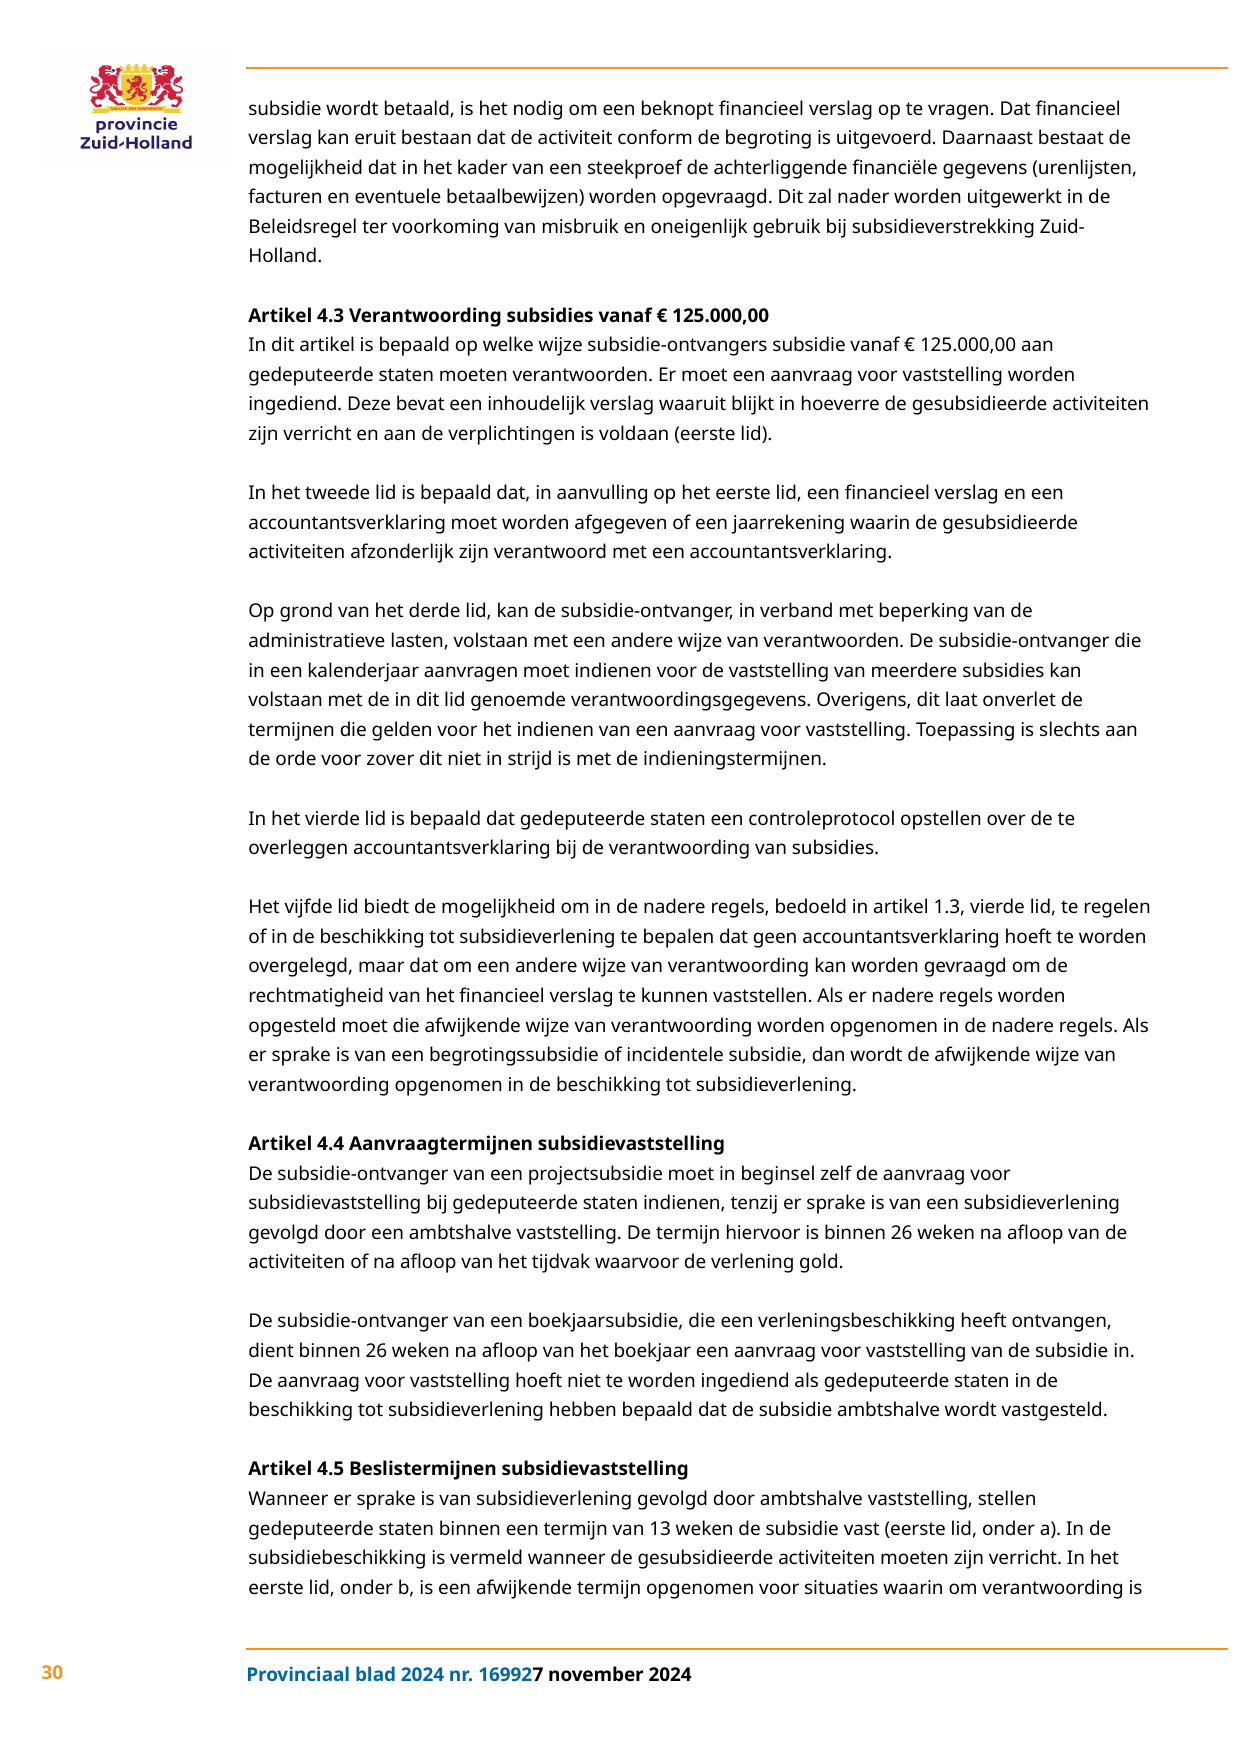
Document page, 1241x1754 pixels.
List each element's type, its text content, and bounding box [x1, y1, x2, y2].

text Artikel 4.5 Beslistermijnen subsidievaststelling [248, 1456, 1152, 1481]
text In het tweede lid is bepaald dat, in aanvulling op het eerste lid, een financieel verslag en een accountantsverklaring moet worden afgegeven of een jaarrekening waarin de gesubsidieerde activiteiten afzonderlijk zijn verantwoord met een accountantsverklaring. [248, 479, 1152, 564]
text Het vijfde lid biedt de mogelijkheid om in de nadere regels, bedoeld in artikel 1.3, vierde lid, te regelen of in de beschikking tot subsidieverlening te bepalen dat geen accountantsverklaring hoeft te worden overgelegd, maar dat om een andere wijze van verantwoording kan worden gevraagd om de rechtmatigheid van het financieel verslag te kunnen vaststellen. Als er nadere regels worden opgesteld moet die afwijkende wijze van verantwoording worden opgenomen in de nadere regels. Als er sprake is van een begrotingssubsidie of incidentele subsidie, dan wordt de afwijkende wijze van verantwoording opgenomen in de beschikking tot subsidieverlening. [248, 893, 1152, 1097]
text Artikel 4.3 Verantwoording subsidies vanaf € 125.000,00 [248, 302, 1152, 328]
text Artikel 4.4 Aanvraagtermijnen subsidievaststelling [248, 1130, 1152, 1156]
text Op grond van het derde lid, kan de subsidie-ontvanger, in verband met beperking van de administratieve lasten, volstaan met een andere wijze van verantwoorden. De subsidie-ontvanger die in een kalenderjaar aanvragen moet indienen voor de vaststelling van meerdere subsidies kan volstaan met de in dit lid genoemde verantwoordingsgegevens. Overigens, dit laat onverlet de termijnen die gelden voor het indienen van een aanvraag voor vaststelling. Toepassing is slechts aan de orde voor zover dit niet in strijd is met de indieningstermijnen. [248, 598, 1152, 771]
picture [41, 47, 231, 172]
text De subsidie-ontvanger van een projectsubsidie moet in beginsel zelf de aanvraag voor subsidievaststelling bij gedeputeerde staten indienen, tenzij er sprake is van een subsidieverlening gevolgd door een ambtshalve vaststelling. De termijn hiervoor is binnen 26 weken na afloop van de activiteiten of na afloop van het tijdvak waarvoor de verlening gold. [248, 1160, 1152, 1274]
text De subsidie-ontvanger van een boekjaarsubsidie, die een verleningsbeschikking heeft ontvangen, dient binnen 26 weken na afloop van het boekjaar een aanvraag voor vaststelling van de subsidie in. De aanvraag voor vaststelling hoeft niet te worden ingediend als gedeputeerde staten in de beschikking tot subsidieverlening hebben bepaald dat de subsidie ambtshalve wordt vastgesteld. [248, 1308, 1152, 1422]
text subsidie wordt betaald, is het nodig om een beknopt financieel verslag op te vragen. Dat financieel verslag kan eruit bestaan dat de activiteit conform de begroting is uitgevoerd. Daarnaast bestaat de mogelijkheid dat in het kader van een steekproef de achterliggende financiële gegevens (urenlijsten, facturen en eventuele betaalbewijzen) worden opgevraagd. Dit zal nader worden uitgewerkt in de Beleidsregel ter voorkoming van misbruik en oneigenlijk gebruik bij subsidieverstrekking Zuid-Holland. [248, 95, 1152, 268]
text In dit artikel is bepaald op welke wijze subsidie-ontvangers subsidie vanaf € 125.000,00 aan gedeputeerde staten moeten verantwoorden. Er moet een aanvraag voor vaststelling worden ingediend. Deze bevat een inhoudelijk verslag waaruit blijkt in hoeverre de gesubsidieerde activiteiten zijn verricht en aan de verplichtingen is voldaan (eerste lid). [248, 331, 1152, 446]
text In het vierde lid is bepaald dat gedeputeerde staten een controleprotocol opstellen over de te overleggen accountantsverklaring bij de verantwoording van subsidies. [248, 805, 1152, 860]
text Wanneer er sprake is van subsidieverlening gevolgd door ambtshalve vaststelling, stellen gedeputeerde staten binnen een termijn van 13 weken de subsidie vast (eerste lid, onder a). In de subsidiebeschikking is vermeld wanneer de gesubsidieerde activiteiten moeten zijn verricht. In het eerste lid, onder b, is een afwijkende termijn opgenomen voor situaties waarin om verantwoording is [248, 1485, 1152, 1600]
